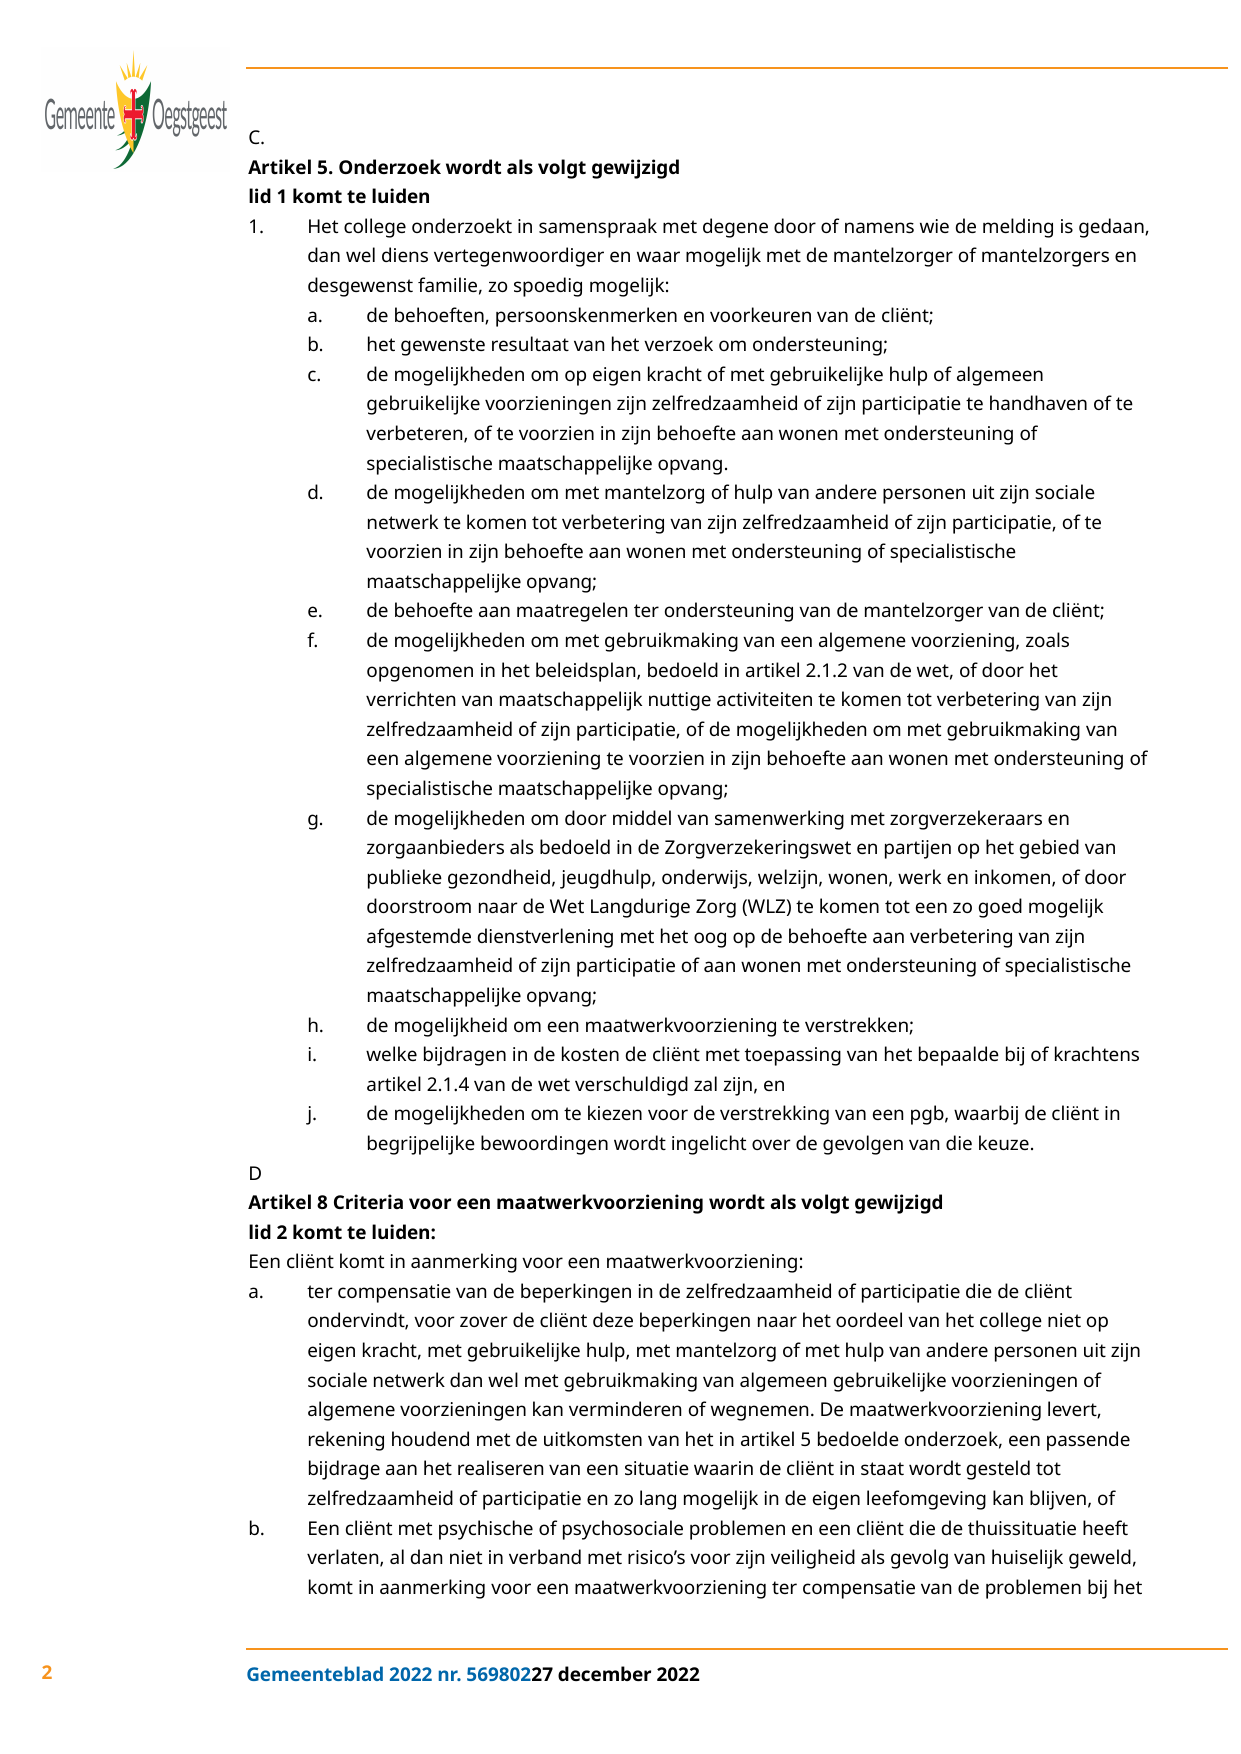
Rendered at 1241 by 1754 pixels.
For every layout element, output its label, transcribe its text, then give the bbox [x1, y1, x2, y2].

list de mogelijkheden om op eigen kracht of met gebruikelijke hulp of algemeen gebruikelijke voorzieningen zijn zelfredzaamheid of zijn participatie te handhaven of te verbeteren, of te voorzien in zijn behoefte aan wonen met ondersteuning of specialistische maatschappelijke opvang. [307, 361, 1152, 476]
list de mogelijkheden om door middel van samenwerking met zorgverzekeraars en zorgaanbieders als bedoeld in de Zorgverzekeringswet en partijen op het gebied van publieke gezondheid, jeugdhulp, onderwijs, welzijn, wonen, werk en inkomen, of door doorstroom naar de Wet Langdurige Zorg (WLZ) te komen tot een zo goed mogelijk afgestemde dienstverlening met het oog op de behoefte aan verbetering van zijn zelfredzaamheid of zijn participatie of aan wonen met ondersteuning of specialistische maatschappelijke opvang; [307, 805, 1152, 1008]
list de mogelijkheid om een maatwerkvoorziening te verstrekken; [307, 1012, 1152, 1038]
text D [248, 1160, 1152, 1186]
list welke bijdragen in de kosten de cliënt met toepassing van het bepaalde bij of krachtens artikel 2.1.4 van de wet verschuldigd zal zijn, en [307, 1041, 1152, 1097]
text Een cliënt komt in aanmerking voor een maatwerkvoorziening: [248, 1248, 1152, 1274]
list de behoeften, persoonskenmerken en voorkeuren van de cliënt; [307, 302, 1152, 328]
text lid 2 komt te luiden: [248, 1219, 1152, 1245]
picture [41, 47, 231, 172]
text C. [248, 124, 1152, 150]
list het gewenste resultaat van het verzoek om ondersteuning; [307, 331, 1152, 357]
list Het college onderzoekt in samenspraak met degene door of namens wie de melding is gedaan, dan wel diens vertegenwoordiger en waar mogelijk met de mantelzorger of mantelzorgers en desgewenst familie, zo spoedig mogelijk: [248, 213, 1152, 298]
list de mogelijkheden om met mantelzorg of hulp van andere personen uit zijn sociale netwerk te komen tot verbetering van zijn zelfredzaamheid of zijn participatie, of te voorzien in zijn behoefte aan wonen met ondersteuning of specialistische maatschappelijke opvang; [307, 479, 1152, 594]
list de behoefte aan maatregelen ter ondersteuning van de mantelzorger van de cliënt; [307, 598, 1152, 623]
list de mogelijkheden om te kiezen voor de verstrekking van een pgb, waarbij de cliënt in begrijpelijke bewoordingen wordt ingelicht over de gevolgen van die keuze. [307, 1101, 1152, 1156]
list Een cliënt met psychische of psychosociale problemen en een cliënt die de thuissituatie heeft verlaten, al dan niet in verband met risico’s voor zijn veiligheid als gevolg van huiselijk geweld, komt in aanmerking voor een maatwerkvoorziening ter compensatie van de problemen bij het [248, 1515, 1152, 1600]
list ter compensatie van de beperkingen in de zelfredzaamheid of participatie die de cliënt ondervindt, voor zover de cliënt deze beperkingen naar het oordeel van het college niet op eigen kracht, met gebruikelijke hulp, met mantelzorg of met hulp van andere personen uit zijn sociale netwerk dan wel met gebruikmaking van algemeen gebruikelijke voorzieningen of algemene voorzieningen kan verminderen of wegnemen. De maatwerkvoorziening levert, rekening houdend met de uitkomsten van het in artikel 5 bedoelde onderzoek, een passende bijdrage aan het realiseren van een situatie waarin de cliënt in staat wordt gesteld tot zelfredzaamheid of participatie en zo lang mogelijk in de eigen leefomgeving kan blijven, of [248, 1278, 1152, 1511]
list de mogelijkheden om met gebruikmaking van een algemene voorziening, zoals opgenomen in het beleidsplan, bedoeld in artikel 2.1.2 van de wet, of door het verrichten van maatschappelijk nuttige activiteiten te komen tot verbetering van zijn zelfredzaamheid of zijn participatie, of de mogelijkheden om met gebruikmaking van een algemene voorziening te voorzien in zijn behoefte aan wonen met ondersteuning of specialistische maatschappelijke opvang; [307, 627, 1152, 801]
text Artikel 5. Onderzoek wordt als volgt gewijzigd [248, 154, 1152, 180]
text Artikel 8 Criteria voor een maatwerkvoorziening wordt als volgt gewijzigd [248, 1189, 1152, 1215]
text lid 1 komt te luiden [248, 183, 1152, 209]
